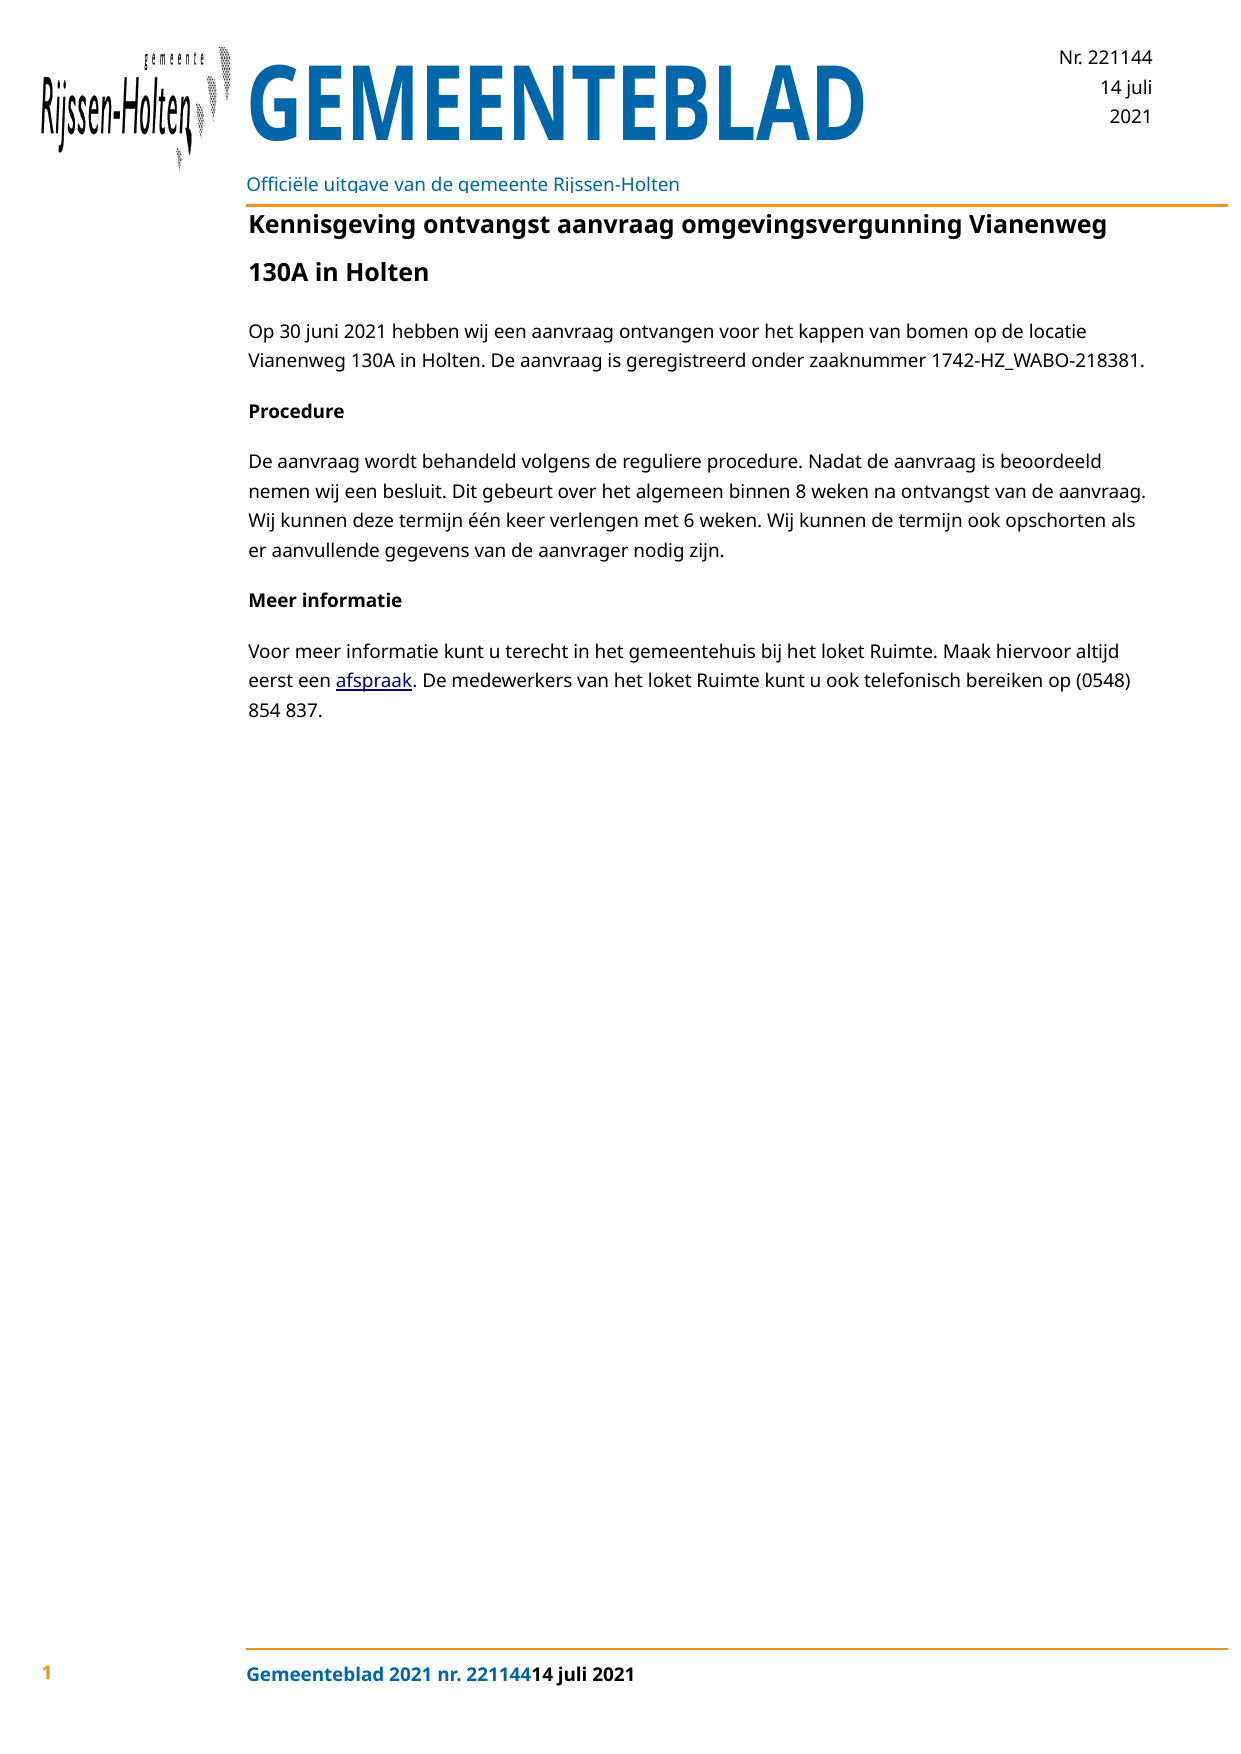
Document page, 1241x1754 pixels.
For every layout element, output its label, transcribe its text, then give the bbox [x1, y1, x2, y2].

text Procedure [248, 398, 1152, 424]
text Voor meer informatie kunt u terecht in het gemeentehuis bij het loket Ruimte. Maak hiervoor altijd eerst een afspraak. De medewerkers van het loket Ruimte kunt u ook telefonisch bereiken op (0548) 854 837. [248, 638, 1152, 723]
text Kennisgeving ontvangst aanvraag omgevingsvergunning Vianenweg 130A in Holten [248, 207, 1152, 288]
text Meer informatie [248, 587, 1152, 613]
text Op 30 juni 2021 hebben wij een aanvraag ontvangen voor het kappen van bomen op de locatie Vianenweg 130A in Holten. De aanvraag is geregistreerd onder zaaknummer 1742-HZ_WABO-218381. [248, 318, 1152, 373]
text De aanvraag wordt behandeld volgens de reguliere procedure. Nadat de aanvraag is beoordeeld nemen wij een besluit. Dit gebeurt over het algemeen binnen 8 weken na ontvangst van de aanvraag. Wij kunnen deze termijn één keer verlengen met 6 weken. Wij kunnen de termijn ook opschorten als er aanvullende gegevens van de aanvrager nodig zijn. [248, 448, 1152, 563]
picture [41, 47, 231, 172]
